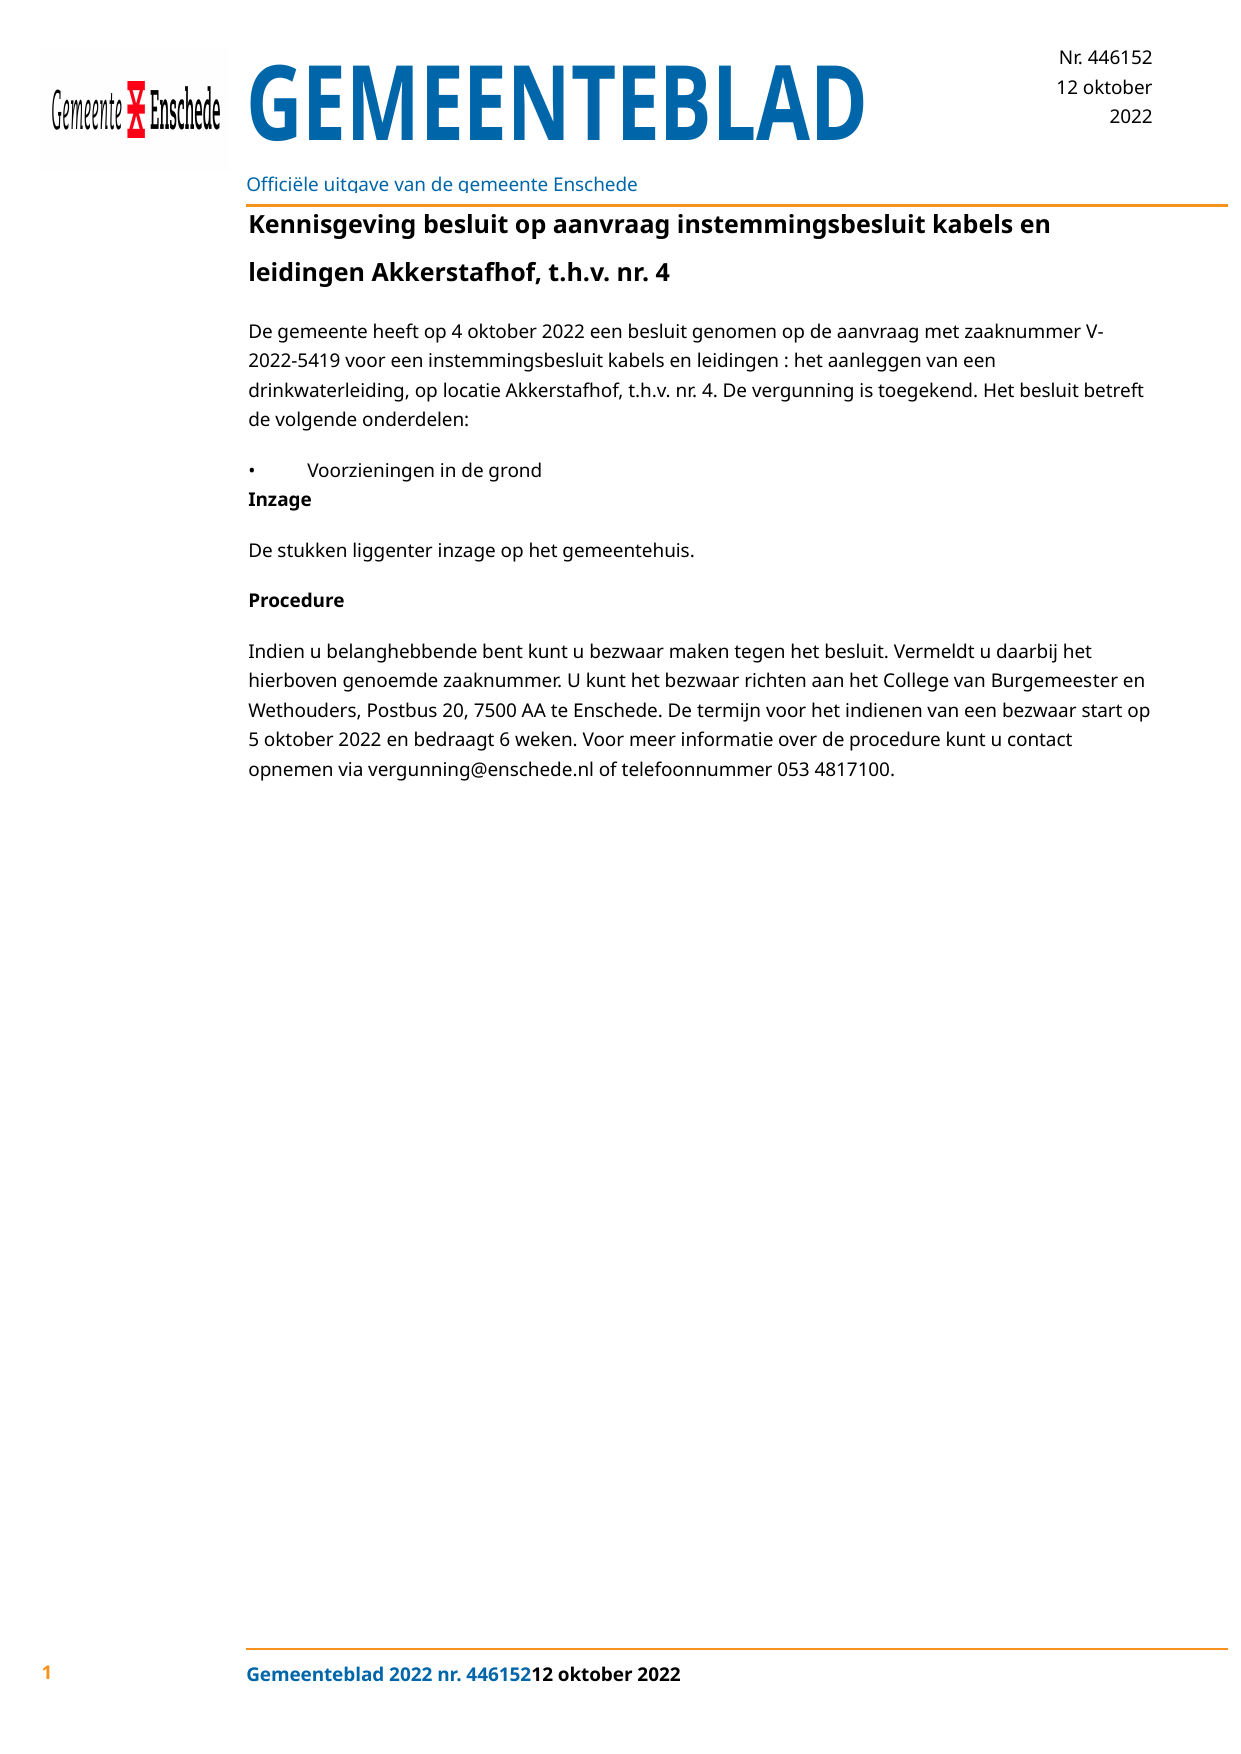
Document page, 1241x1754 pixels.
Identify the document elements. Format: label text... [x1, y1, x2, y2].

text De stukken liggenter inzage op het gemeentehuis. [248, 537, 1152, 563]
text De gemeente heeft op 4 oktober 2022 een besluit genomen op de aanvraag met zaaknummer V-2022-5419 voor een instemmingsbesluit kabels en leidingen : het aanleggen van een drinkwaterleiding, op locatie Akkerstafhof, t.h.v. nr. 4. De vergunning is toegekend. Het besluit betreft de volgende onderdelen: [248, 318, 1152, 432]
text Procedure [248, 587, 1152, 613]
text Kennisgeving besluit op aanvraag instemmingsbesluit kabels en leidingen Akkerstafhof, t.h.v. nr. 4 [248, 207, 1152, 288]
list Voorzieningen in de grond [248, 457, 1152, 483]
picture [41, 47, 231, 172]
text Inzage [248, 487, 1152, 512]
text Indien u belanghebbende bent kunt u bezwaar maken tegen het besluit. Vermeldt u daarbij het hierboven genoemde zaaknummer. U kunt het bezwaar richten aan het College van Burgemees­ter en Wethouders, Postbus 20, 7500 AA te Enschede. De termijn voor het indienen van een bezwaar start op 5 oktober 2022 en bedraagt 6 weken. Voor meer informatie over de procedure kunt u contact opnemen via vergunning@enschede.nl of telefoonnummer 053 4817100. [248, 638, 1152, 782]
